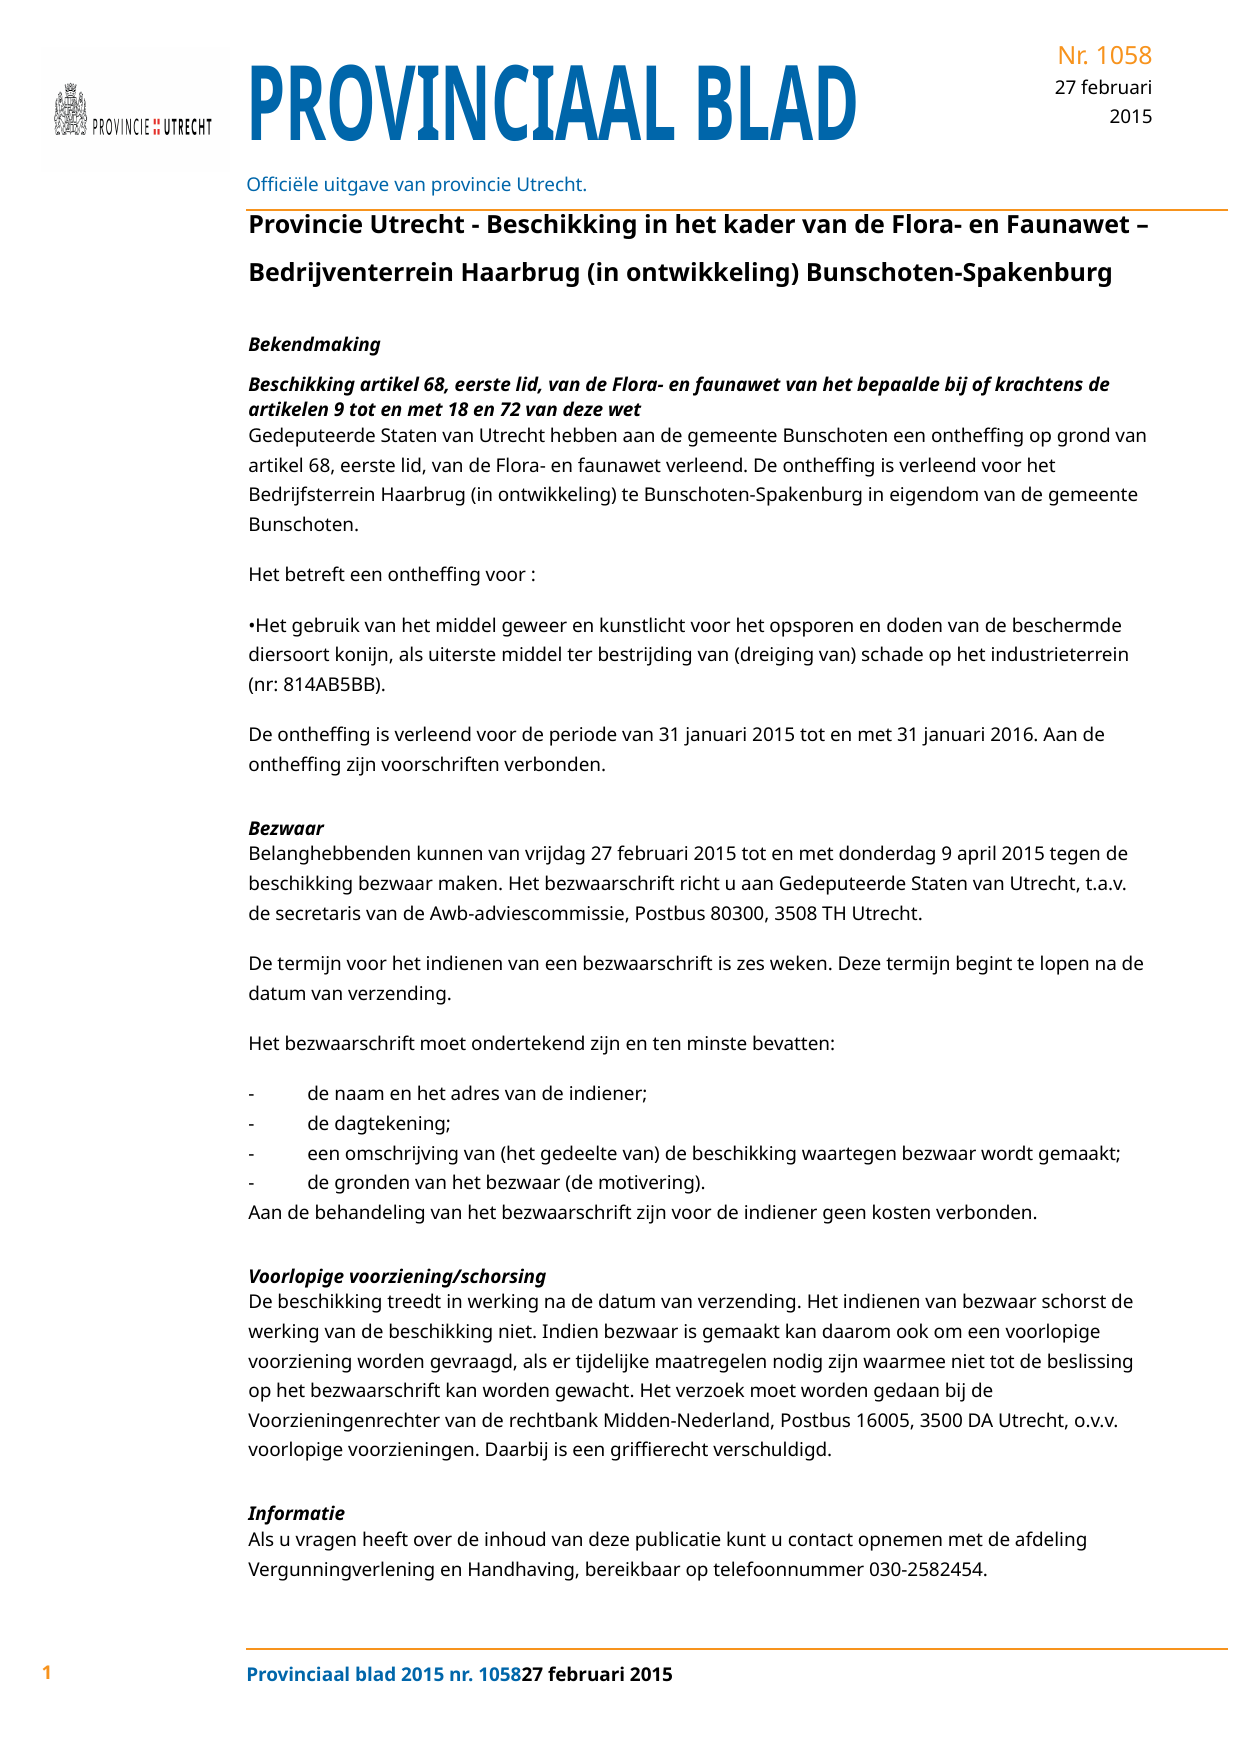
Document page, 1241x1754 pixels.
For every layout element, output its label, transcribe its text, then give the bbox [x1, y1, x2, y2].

text Bekendmaking [248, 331, 1152, 357]
text •Het gebruik van het middel geweer en kunstlicht voor het opsporen en doden van de beschermde diersoort konijn, als uiterste middel ter bestrijding van (dreiging van) schade op het industrieterrein (nr: 814AB5BB). [248, 612, 1152, 697]
list de naam en het adres van de indiener; [248, 1081, 1152, 1106]
list een omschrijving van (het gedeelte van) de beschikking waartegen bezwaar wordt gemaakt; [248, 1140, 1152, 1166]
text De termijn voor het indienen van een bezwaarschrift is zes weken. Deze termijn begint te lopen na de datum van verzending. [248, 950, 1152, 1006]
text Provincie Utrecht - Beschikking in het kader van de Flora- en Faunawet – Bedrijventerrein Haarbrug (in ontwikkeling) Bunschoten-Spakenburg [248, 211, 1152, 288]
text Aan de behandeling van het bezwaarschrift zijn voor de indiener geen kosten verbonden. [248, 1199, 1152, 1225]
text Als u vragen heeft over de inhoud van deze publicatie kunt u contact opnemen met de afdeling Vergunningverlening en Handhaving, bereikbaar op telefoonnummer 030-2582454. [248, 1526, 1152, 1582]
text Het bezwaarschrift moet ondertekend zijn en ten minste bevatten: [248, 1030, 1152, 1056]
list de gronden van het bezwaar (de motivering). [248, 1169, 1152, 1195]
text De ontheffing is verleend voor de periode van 31 januari 2015 tot en met 31 januari 2016. Aan de ontheffing zijn voorschriften verbonden. [248, 721, 1152, 777]
text De beschikking treedt in werking na de datum van verzending. Het indienen van bezwaar schorst de werking van de beschikking niet. Indien bezwaar is gemaakt kan daarom ook om een voorlopige voorziening worden gevraagd, als er tijdelijke maatregelen nodig zijn waarmee niet tot de beslissing op het bezwaarschrift kan worden gewacht. Het verzoek moet worden gedaan bij de Voorzieningenrechter van de rechtbank Midden-Nederland, Postbus 16005, 3500 DA Utrecht, o.v.v. voorlopige voorzieningen. Daarbij is een griffierecht verschuldigd. [248, 1289, 1152, 1462]
text Informatie [248, 1501, 1152, 1526]
text Beschikking artikel 68, eerste lid, van de Flora- en faunawet van het bepaalde bij of krachtens de artikelen 9 tot en met 18 en 72 van deze wet [248, 371, 1152, 422]
text Het betreft een ontheffing voor : [248, 561, 1152, 587]
text Voorlopige voorziening/schorsing [248, 1263, 1152, 1289]
text Gedeputeerde Staten van Utrecht hebben aan de gemeente Bunschoten een ontheffing op grond van artikel 68, eerste lid, van de Flora- en faunawet verleend. De ontheffing is verleend voor het Bedrijfsterrein Haarbrug (in ontwikkeling) te Bunschoten-Spakenburg in eigendom van de gemeente Bunschoten. [248, 422, 1152, 537]
picture [41, 47, 231, 172]
list de dagtekening; [248, 1110, 1152, 1136]
text Bezwaar [248, 815, 1152, 841]
text Belanghebbenden kunnen van vrijdag 27 februari 2015 tot en met donderdag 9 april 2015 tegen de beschikking bezwaar maken. Het bezwaarschrift richt u aan Gedeputeerde Staten van Utrecht, t.a.v. de secretaris van de Awb-adviescommissie, Postbus 80300, 3508 TH Utrecht. [248, 841, 1152, 926]
